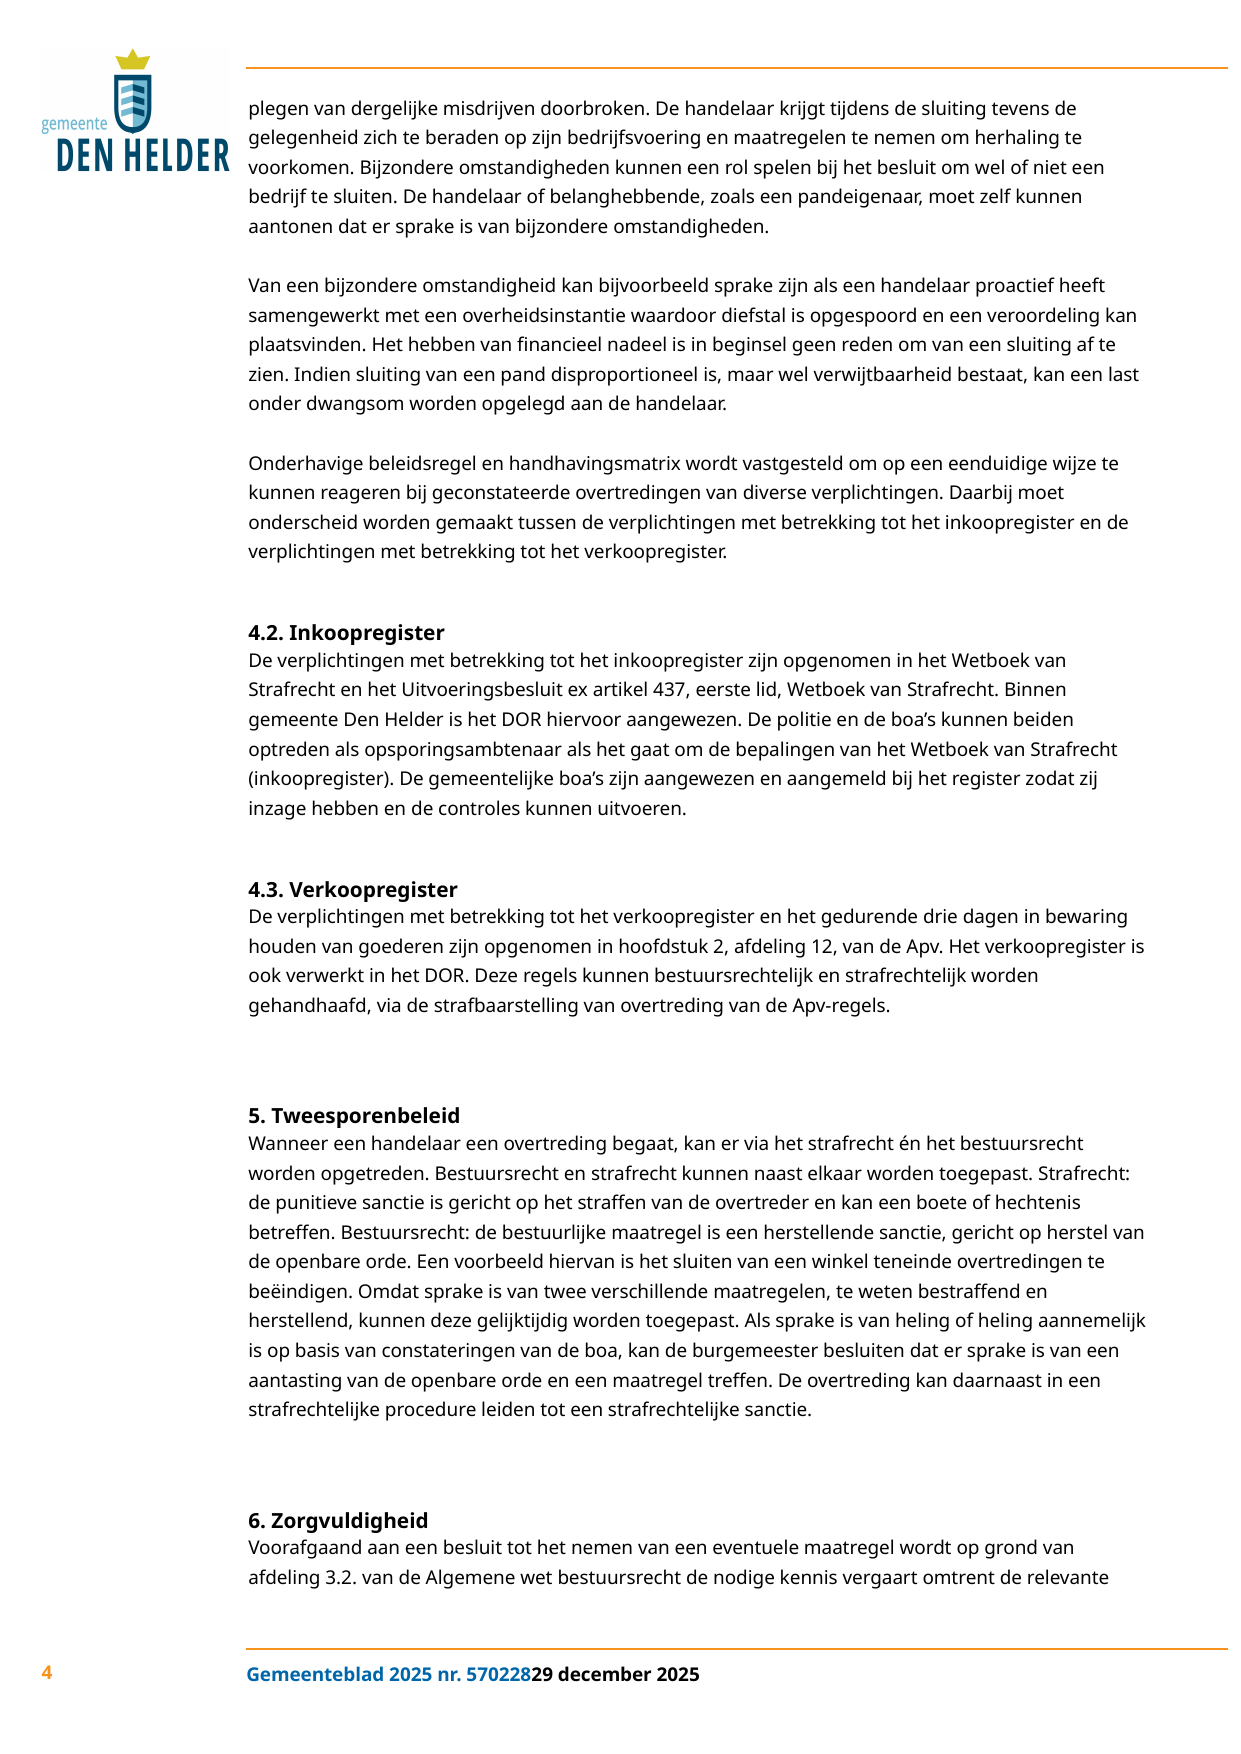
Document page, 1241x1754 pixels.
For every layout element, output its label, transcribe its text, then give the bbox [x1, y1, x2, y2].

text 5. Tweesporenbeleid [248, 1102, 1152, 1130]
text plegen van dergelijke misdrijven doorbroken. De handelaar krijgt tijdens de sluiting tevens de gelegenheid zich te beraden op zijn bedrijfsvoering en maatregelen te nemen om herhaling te voorkomen. Bijzondere omstandigheden kunnen een rol spelen bij het besluit om wel of niet een bedrijf te sluiten. De handelaar of belanghebbende, zoals een pandeigenaar, moet zelf kunnen aantonen dat er sprake is van bijzondere omstandigheden. [248, 95, 1152, 239]
picture [130, 157, 135, 172]
text 6. Zorgvuldigheid [248, 1506, 1152, 1534]
text De verplichtingen met betrekking tot het inkoopregister zijn opgenomen in het Wetboek van Strafrecht en het Uitvoeringsbesluit ex artikel 437, eerste lid, Wetboek van Strafrecht. Binnen gemeente Den Helder is het DOR hiervoor aangewezen. De politie en de boa’s kunnen beiden optreden als opsporingsambtenaar als het gaat om de bepalingen van het Wetboek van Strafrecht (inkoopregister). De gemeentelijke boa’s zijn aangewezen en aangemeld bij het register zodat zij inzage hebben en de controles kunnen uitvoeren. [248, 647, 1152, 821]
text 4.2. Inkoopregister [248, 618, 1152, 647]
picture [182, 144, 187, 165]
text Van een bijzondere omstandigheid kan bijvoorbeeld sprake zijn als een handelaar proactief heeft samengewerkt met een overheidsinstantie waardoor diefstal is opgespoord en een veroordeling kan plaatsvinden. Het hebben van financieel nadeel is in beginsel geen reden om van een sluiting af te zien. Indien sluiting van een pand disproportioneel is, maar wel verwijtbaarheid bestaat, kan een last onder dwangsom worden opgelegd aan de handelaar. [248, 272, 1152, 416]
text Voorafgaand aan een besluit tot het nemen van een eventuele maatregel wordt op grond van afdeling 3.2. van de Algemene wet bestuursrecht de nodige kennis vergaart omtrent de relevante [248, 1534, 1152, 1590]
text De verplichtingen met betrekking tot het verkoopregister en het gedurende drie dagen in bewaring houden van goederen zijn opgenomen in hoofdstuk 2, afdeling 12, van de Apv. Het verkoopregister is ook verwerkt in het DOR. Deze regels kunnen bestuursrechtelijk en strafrechtelijk worden gehandhaafd, via de strafbaarstelling van overtreding van de Apv-regels. [248, 903, 1152, 1018]
picture [63, 144, 68, 165]
text Onderhavige beleidsregel en handhavingsmatrix wordt vastgesteld om op een eenduidige wijze te kunnen reageren bij geconstateerde overtredingen van diverse verplichtingen. Daarbij moet onderscheid worden gemaakt tussen de verplichtingen met betrekking tot het inkoopregister en de verplichtingen met betrekking tot het verkoopregister. [248, 450, 1152, 564]
picture [41, 47, 231, 172]
picture [220, 160, 224, 172]
text 4.3. Verkoopregister [248, 875, 1152, 903]
text Wanneer een handelaar een overtreding begaat, kan er via het strafrecht én het bestuursrecht worden opgetreden. Bestuursrecht en strafrecht kunnen naast elkaar worden toegepast. Strafrecht: de punitieve sanctie is gericht op het straffen van de overtreder en kan een boete of hechtenis betreffen. Bestuursrecht: de bestuurlijke maatregel is een herstellende sanctie, gericht op herstel van de openbare orde. Een voorbeeld hiervan is het sluiten van een winkel teneinde overtredingen te beëindigen. Omdat sprake is van twee verschillende maatregelen, te weten bestraffend en herstellend, kunnen deze gelijktijdig worden toegepast. Als sprake is van heling of heling aannemelijk is op basis van constateringen van de boa, kan de burgemeester besluiten dat er sprake is van een aantasting van de openbare orde en een maatregel treffen. De overtreding kan daarnaast in een strafrechtelijke procedure leiden tot een strafrechtelijke sanctie. [248, 1130, 1152, 1422]
picture [100, 154, 106, 172]
